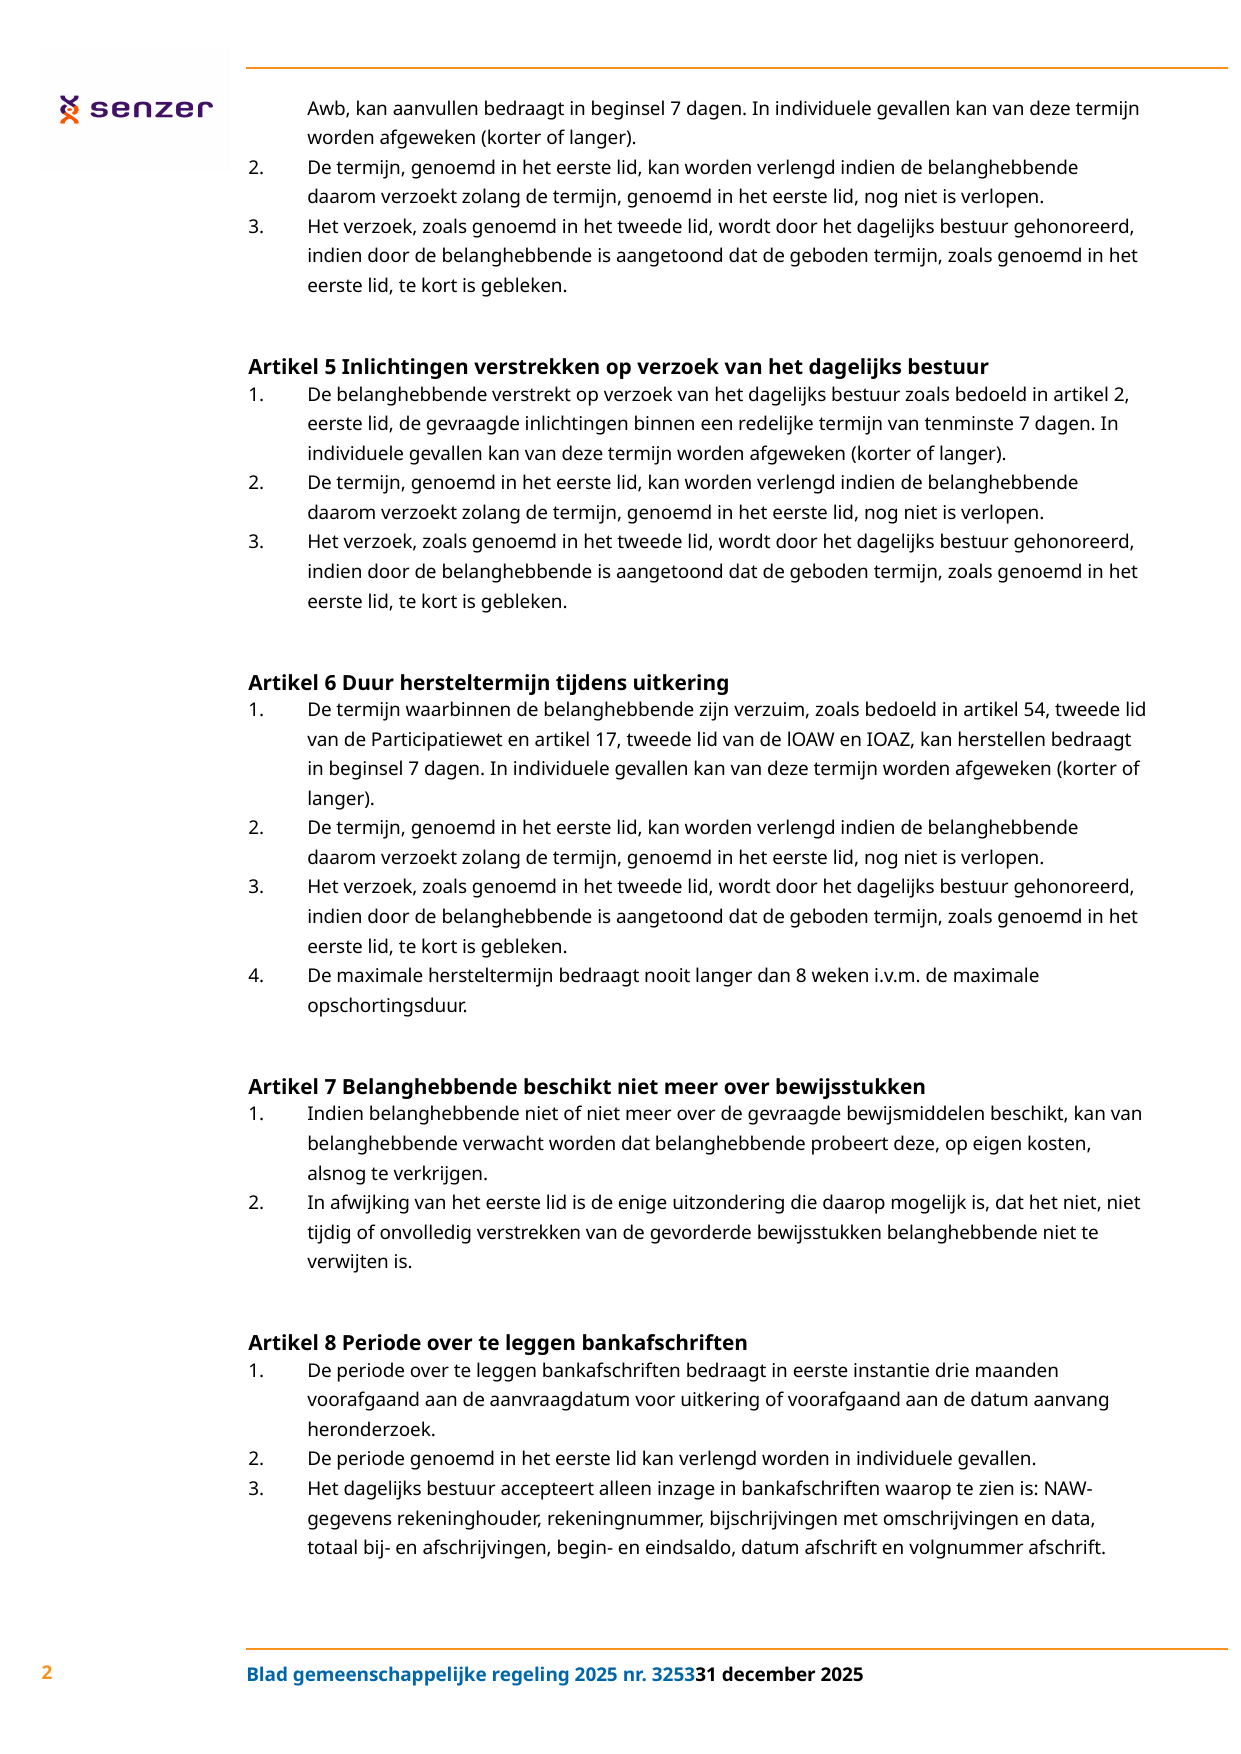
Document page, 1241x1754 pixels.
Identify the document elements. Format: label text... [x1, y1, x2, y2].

list Het verzoek, zoals genoemd in het tweede lid, wordt door het dagelijks bestuur gehonoreerd, indien door de belanghebbende is aangetoond dat de geboden termijn, zoals genoemd in het eerste lid, te kort is gebleken. [248, 529, 1152, 613]
list Het dagelijks bestuur accepteert alleen inzage in bankafschriften waarop te zien is: NAW-gegevens rekeninghouder, rekeningnummer, bijschrijvingen met omschrijvingen en data, totaal bij- en afschrijvingen, begin- en eindsaldo, datum afschrift en volgnummer afschrift. [248, 1475, 1152, 1560]
text Artikel 6 Duur hersteltermijn tijdens uitkering [248, 668, 1152, 696]
list Het verzoek, zoals genoemd in het tweede lid, wordt door het dagelijks bestuur gehonoreerd, indien door de belanghebbende is aangetoond dat de geboden termijn, zoals genoemd in het eerste lid, te kort is gebleken. [248, 874, 1152, 959]
list Awb, kan aanvullen bedraagt in beginsel 7 dagen. In individuele gevallen kan van deze termijn worden afgeweken (korter of langer). [248, 95, 1152, 150]
list De termijn, genoemd in het eerste lid, kan worden verlengd indien de belanghebbende daarom verzoekt zolang de termijn, genoemd in het eerste lid, nog niet is verlopen. [248, 814, 1152, 870]
picture [41, 47, 231, 172]
text Artikel 7 Belanghebbende beschikt niet meer over bewijsstukken [248, 1072, 1152, 1101]
text Artikel 8 Periode over te leggen bankafschriften [248, 1328, 1152, 1357]
list De termijn, genoemd in het eerste lid, kan worden verlengd indien de belanghebbende daarom verzoekt zolang de termijn, genoemd in het eerste lid, nog niet is verlopen. [248, 154, 1152, 209]
list De termijn waarbinnen de belanghebbende zijn verzuim, zoals bedoeld in artikel 54, tweede lid van de Participatiewet en artikel 17, tweede lid van de lOAW en IOAZ, kan herstellen bedraagt in beginsel 7 dagen. In individuele gevallen kan van deze termijn worden afgeweken (korter of langer). [248, 696, 1152, 811]
list Het verzoek, zoals genoemd in het tweede lid, wordt door het dagelijks bestuur gehonoreerd, indien door de belanghebbende is aangetoond dat de geboden termijn, zoals genoemd in het eerste lid, te kort is gebleken. [248, 213, 1152, 298]
list Indien belanghebbende niet of niet meer over de gevraagde bewijsmiddelen beschikt, kan van belanghebbende verwacht worden dat belanghebbende probeert deze, op eigen kosten, alsnog te verkrijgen. [248, 1101, 1152, 1185]
list De termijn, genoemd in het eerste lid, kan worden verlengd indien de belanghebbende daarom verzoekt zolang de termijn, genoemd in het eerste lid, nog niet is verlopen. [248, 469, 1152, 525]
list In afwijking van het eerste lid is de enige uitzondering die daarop mogelijk is, dat het niet, niet tijdig of onvolledig verstrekken van de gevorderde bewijsstukken belanghebbende niet te verwijten is. [248, 1189, 1152, 1274]
list De maximale hersteltermijn bedraagt nooit langer dan 8 weken i.v.m. de maximale opschortingsduur. [248, 962, 1152, 1018]
list De belanghebbende verstrekt op verzoek van het dagelijks bestuur zoals bedoeld in artikel 2, eerste lid, de gevraagde inlichtingen binnen een redelijke termijn van tenminste 7 dagen. In individuele gevallen kan van deze termijn worden afgeweken (korter of langer). [248, 381, 1152, 466]
text Artikel 5 Inlichtingen verstrekken op verzoek van het dagelijks bestuur [248, 352, 1152, 381]
list De periode genoemd in het eerste lid kan verlengd worden in individuele gevallen. [248, 1446, 1152, 1471]
list De periode over te leggen bankafschriften bedraagt in eerste instantie drie maanden voorafgaand aan de aanvraagdatum voor uitkering of voorafgaand aan de datum aanvang heronderzoek. [248, 1357, 1152, 1442]
